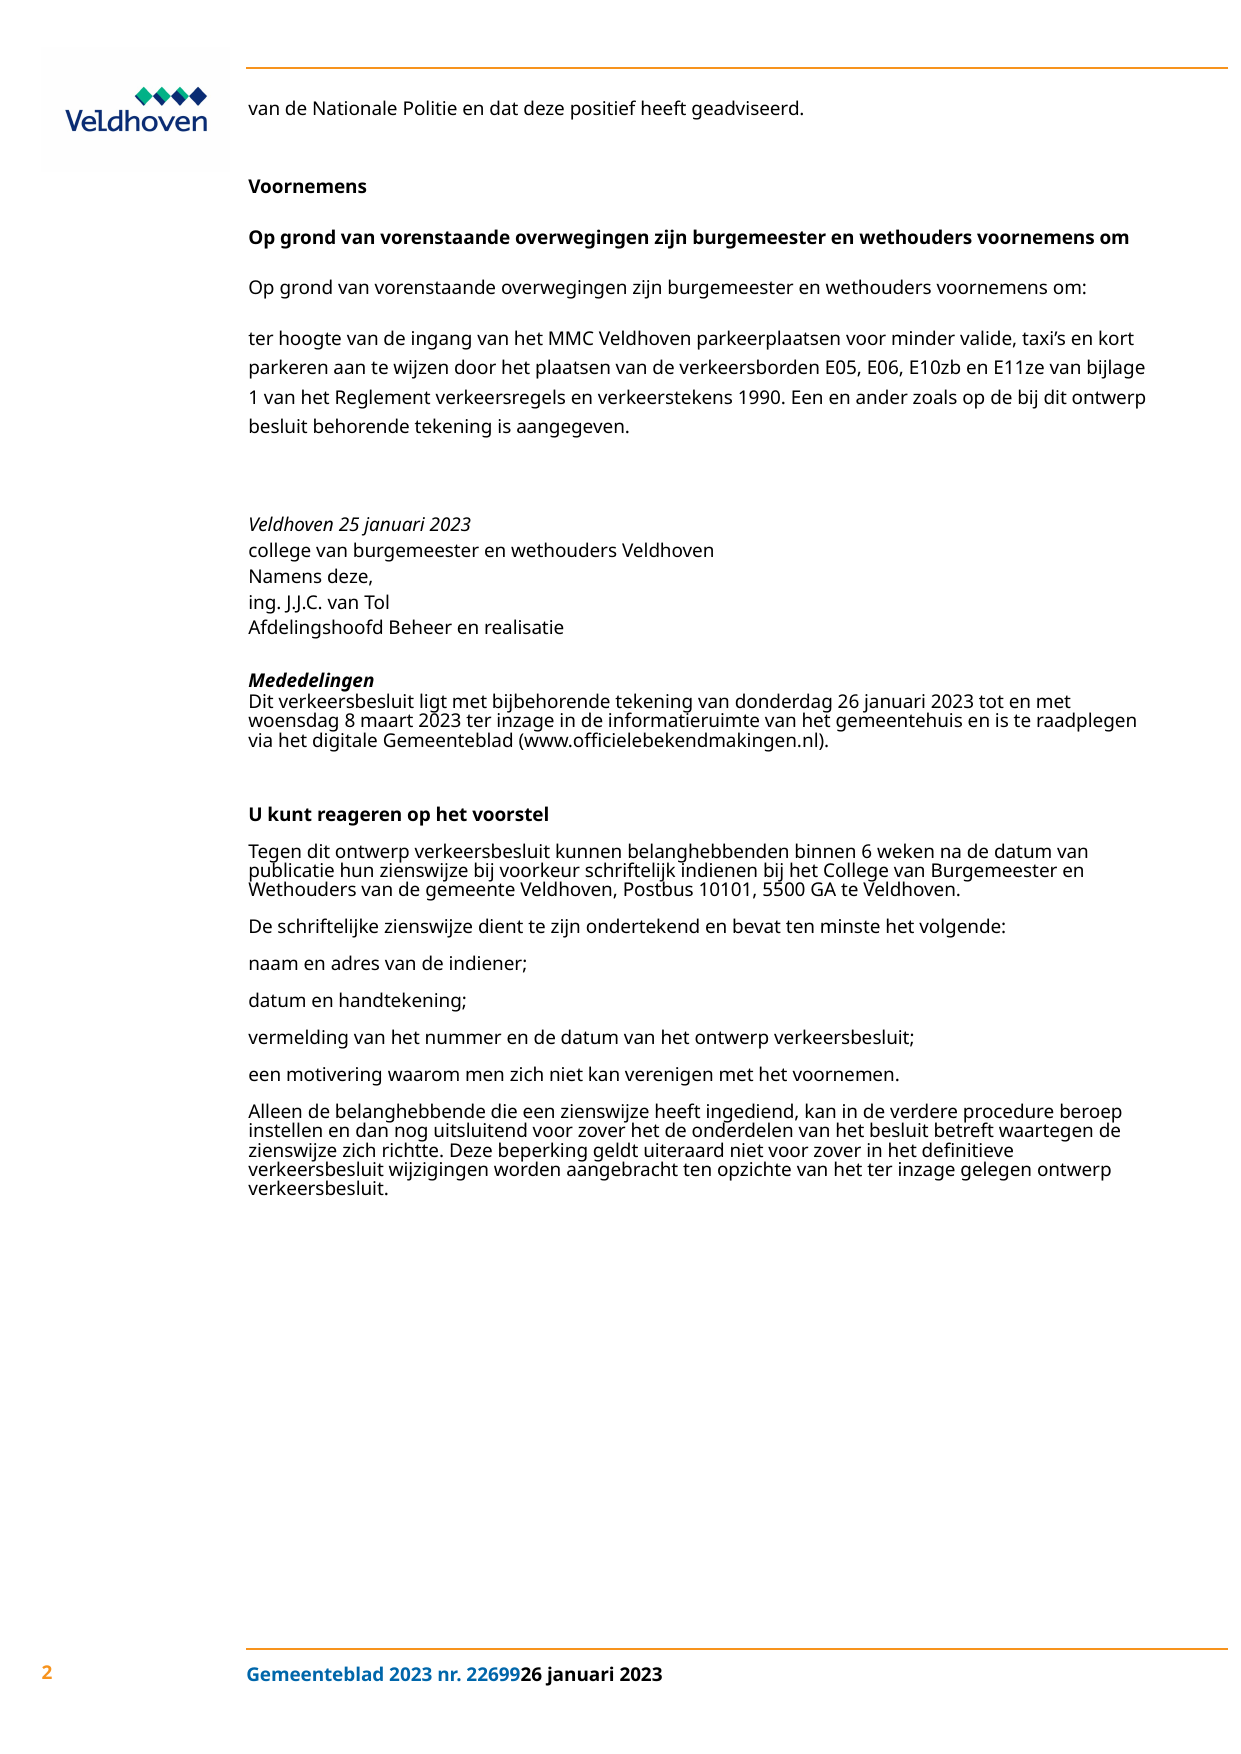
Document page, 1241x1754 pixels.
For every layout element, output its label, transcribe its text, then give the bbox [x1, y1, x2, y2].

text een motivering waarom men zich niet kan verenigen met het voornemen. [248, 1066, 1152, 1085]
text vermelding van het nummer en de datum van het ontwerp verkeersbesluit; [248, 1029, 1152, 1048]
text Voornemens [248, 173, 1152, 199]
text Dit verkeersbesluit ligt met bijbehorende tekening van donderdag 26 januari 2023 tot en met woensdag 8 maart 2023 ter inzage in de informatieruimte van het gemeentehuis en is te raadplegen via het digitale Gemeenteblad (www.officielebekendmakingen.nl). [248, 693, 1152, 751]
text Alleen de belanghebbende die een zienswijze heeft ingediend, kan in de verdere procedure beroep instellen en dan nog uitsluitend voor zover het de onderdelen van het besluit betreft waartegen de zienswijze zich richtte. Deze beperking geldt uiteraard niet voor zover in het definitieve verkeersbesluit wijzigingen worden aangebracht ten opzichte van het ter inzage gelegen ontwerp verkeersbesluit. [248, 1103, 1152, 1199]
text U kunt reageren op het voorstel [248, 806, 1152, 825]
picture [41, 47, 231, 172]
text college van burgemeester en wethouders Veldhoven [248, 537, 1152, 563]
text Namens deze, [248, 563, 1152, 589]
text Mededelingen [248, 667, 1152, 693]
text Afdelingshoofd Beheer en realisatie [248, 614, 1152, 640]
text De schriftelijke zienswijze dient te zijn ondertekend en bevat ten minste het volgende: [248, 918, 1152, 937]
text naam en adres van de indiener; [248, 955, 1152, 974]
text datum en handtekening; [248, 992, 1152, 1011]
text van de Nationale Politie en dat deze positief heeft geadviseerd. [248, 95, 1152, 121]
text Tegen dit ontwerp verkeersbesluit kunnen belanghebbenden binnen 6 weken na de datum van publicatie hun zienswijze bij voorkeur schriftelijk indienen bij het College van Burgemeester en Wethouders van de gemeente Veldhoven, Postbus 10101, 5500 GA te Veldhoven. [248, 843, 1152, 901]
text Op grond van vorenstaande overwegingen zijn burgemeester en wethouders voornemens om [248, 224, 1152, 249]
text Op grond van vorenstaande overwegingen zijn burgemeester en wethouders voornemens om: [248, 274, 1152, 300]
text Veldhoven 25 januari 2023 [248, 512, 1152, 537]
text ing. J.J.C. van Tol [248, 589, 1152, 614]
text ter hoogte van de ingang van het MMC Veldhoven parkeerplaatsen voor minder valide, taxi’s en kort parkeren aan te wijzen door het plaatsen van de verkeersborden E05, E06, E10zb en E11ze van bijlage 1 van het Reglement verkeersregels en verkeerstekens 1990. Een en ander zoals op de bij dit ontwerp besluit behorende tekening is aangegeven. [248, 325, 1152, 439]
